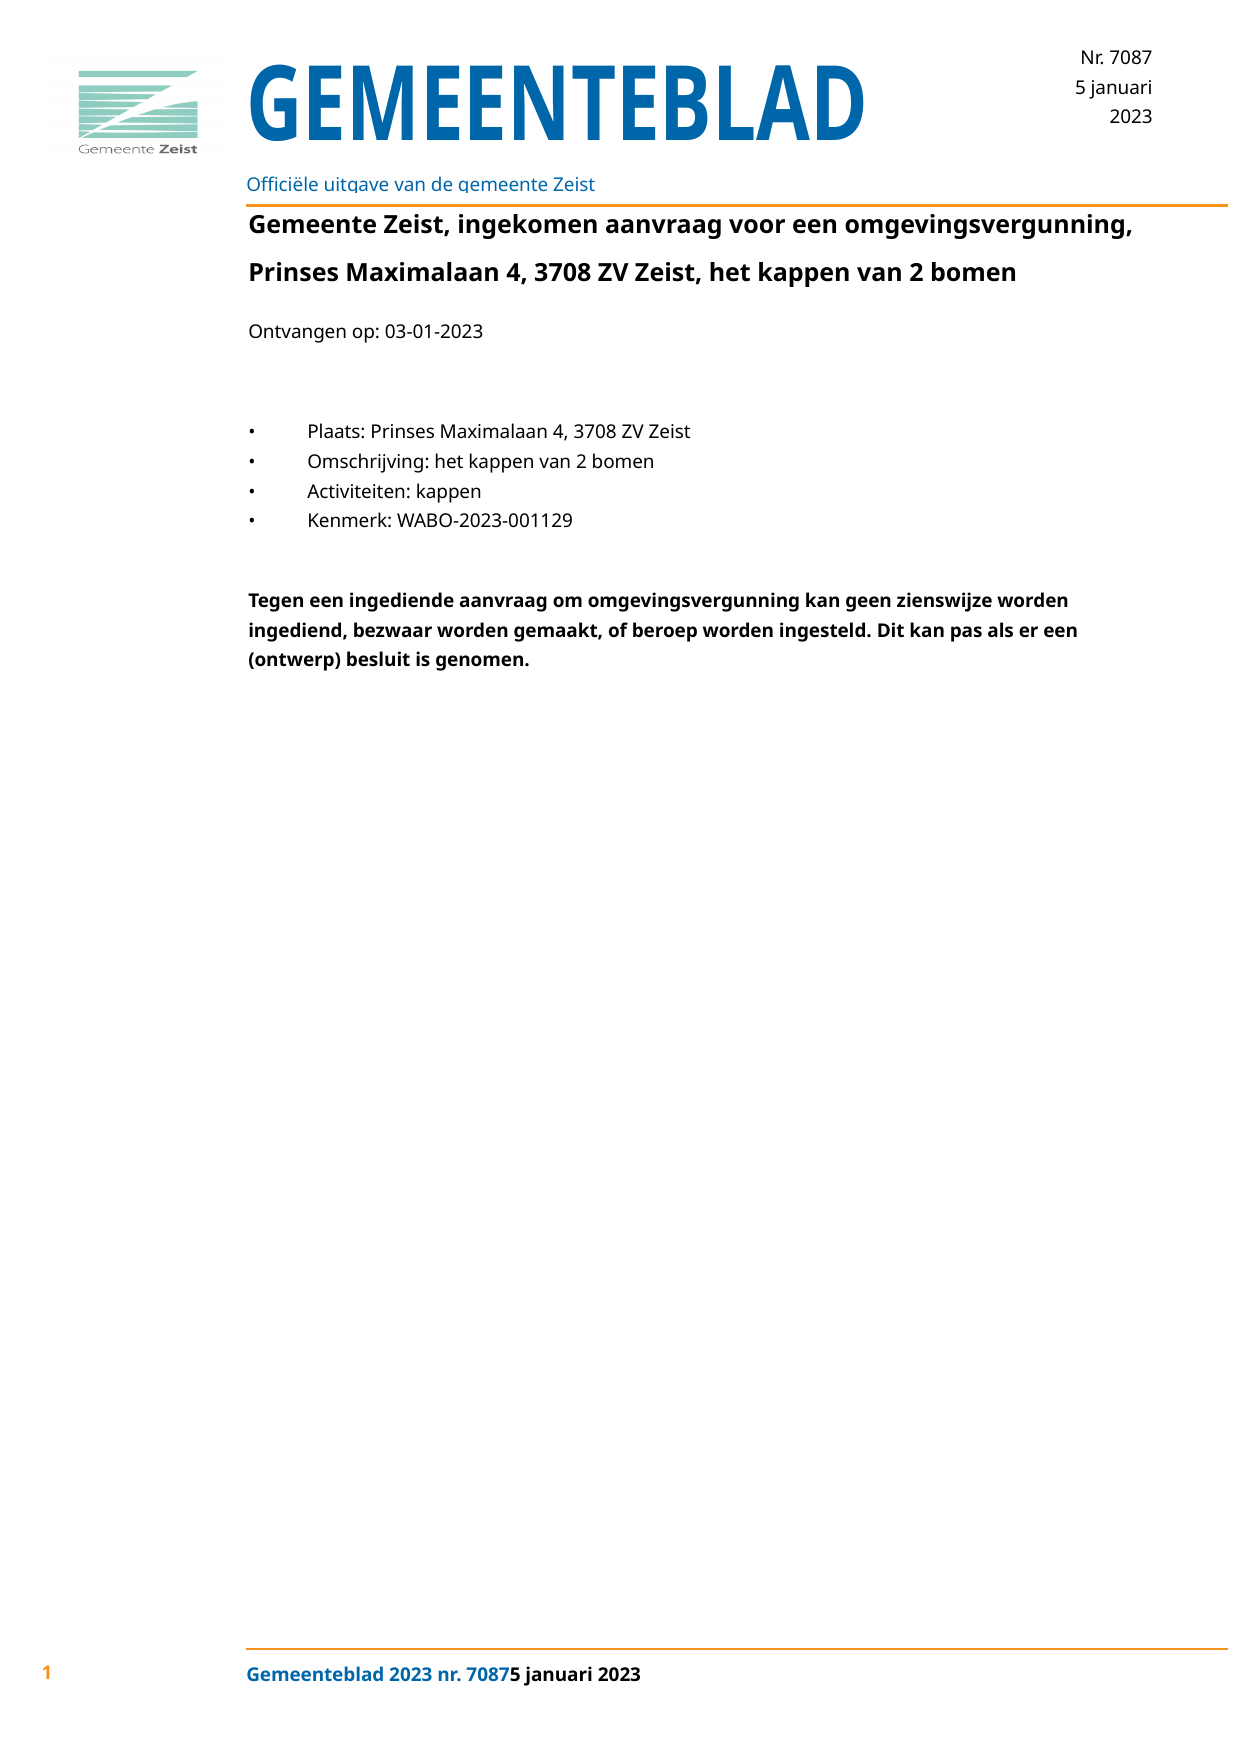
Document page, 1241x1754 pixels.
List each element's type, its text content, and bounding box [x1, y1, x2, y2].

text Tegen een ingediende aanvraag om omgevingsvergunning kan geen zienswijze worden ingediend, bezwaar worden gemaakt, of beroep worden ingesteld. Dit kan pas als er een (ontwerp) besluit is genomen. [248, 587, 1152, 672]
list Kenmerk: WABO-2023-001129 [248, 507, 1152, 533]
list Omschrijving: het kappen van 2 bomen [248, 448, 1152, 474]
text Gemeente Zeist, ingekomen aanvraag voor een omgevingsvergunning, Prinses Maximalaan 4, 3708 ZV Zeist, het kappen van 2 bomen [248, 207, 1152, 288]
list Activiteiten: kappen [248, 478, 1152, 504]
text Ontvangen op: 03-01-2023 [248, 318, 1152, 344]
list Plaats: Prinses Maximalaan 4, 3708 ZV Zeist [248, 419, 1152, 444]
picture [41, 47, 231, 172]
